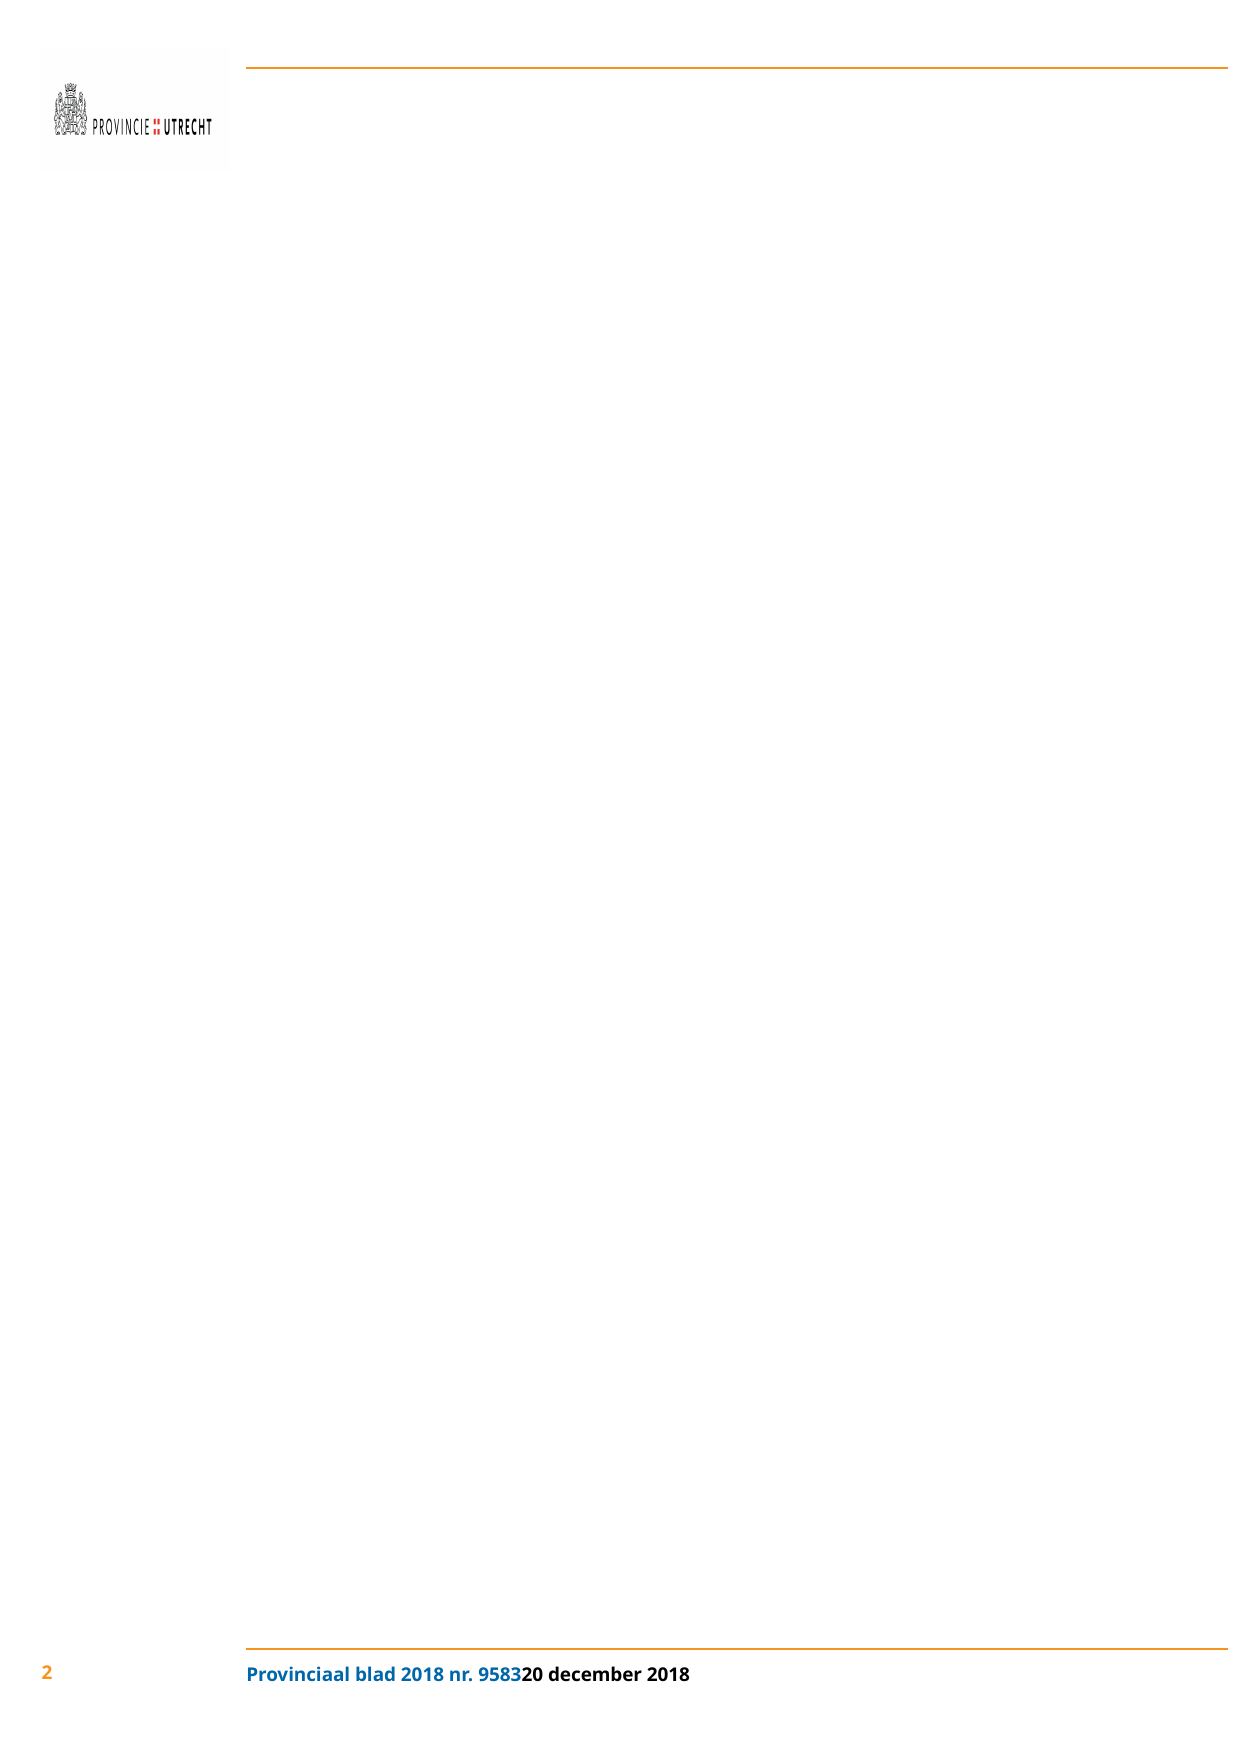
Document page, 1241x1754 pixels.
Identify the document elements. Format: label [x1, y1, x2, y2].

picture [41, 47, 231, 172]
